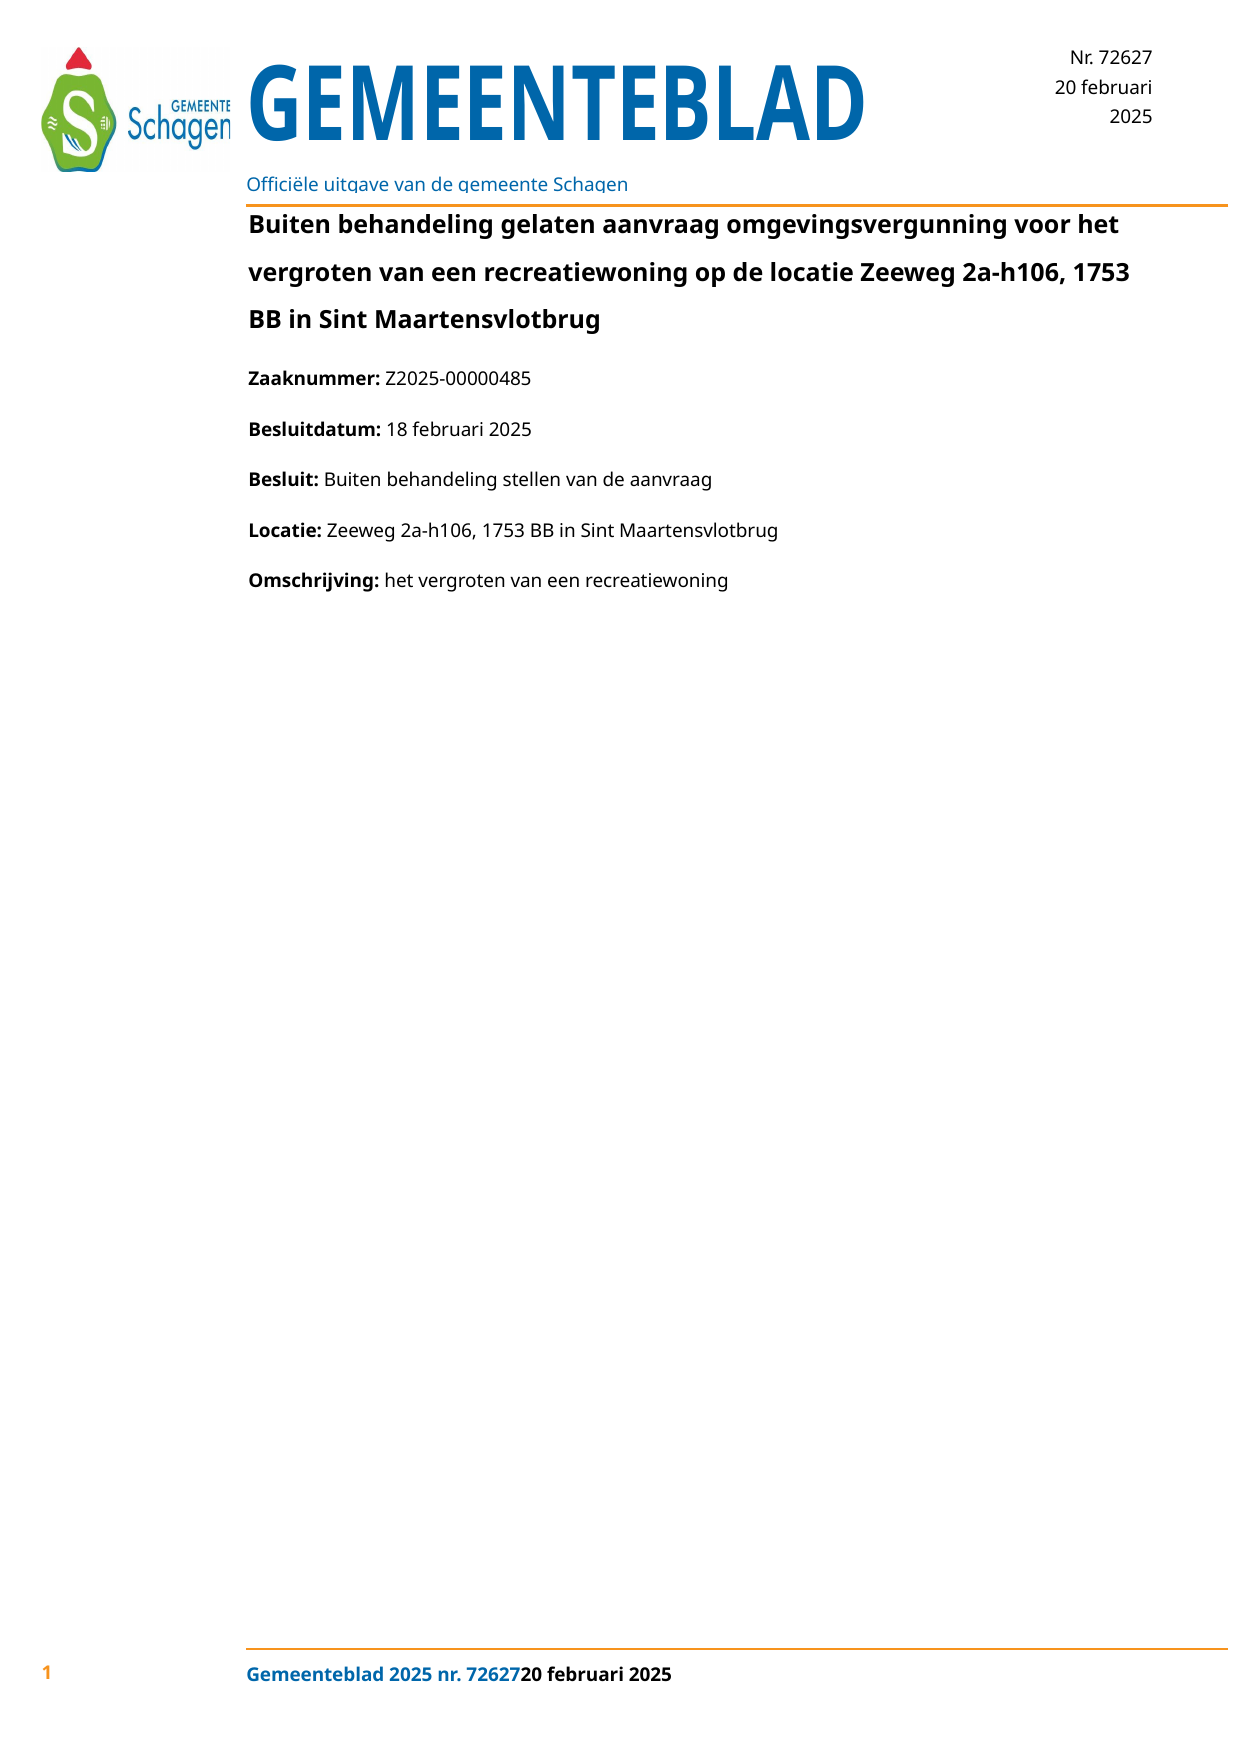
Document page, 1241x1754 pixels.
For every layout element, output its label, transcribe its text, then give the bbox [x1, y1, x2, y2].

text Besluitdatum: 18 februari 2025 [248, 416, 1152, 442]
text Locatie: Zeeweg 2a-h106, 1753 BB in Sint Maartensvlotbrug [248, 517, 1152, 542]
text Buiten behandeling gelaten aanvraag omgevingsvergunning voor het vergroten van een recreatiewoning op de locatie Zeeweg 2a-h106, 1753 BB in Sint Maartensvlotbrug [248, 207, 1152, 336]
text Zaaknummer: Z2025-00000485 [248, 366, 1152, 391]
picture [41, 47, 231, 172]
text Omschrijving: het vergroten van een recreatiewoning [248, 567, 1152, 593]
text Besluit: Buiten behandeling stellen van de aanvraag [248, 466, 1152, 492]
